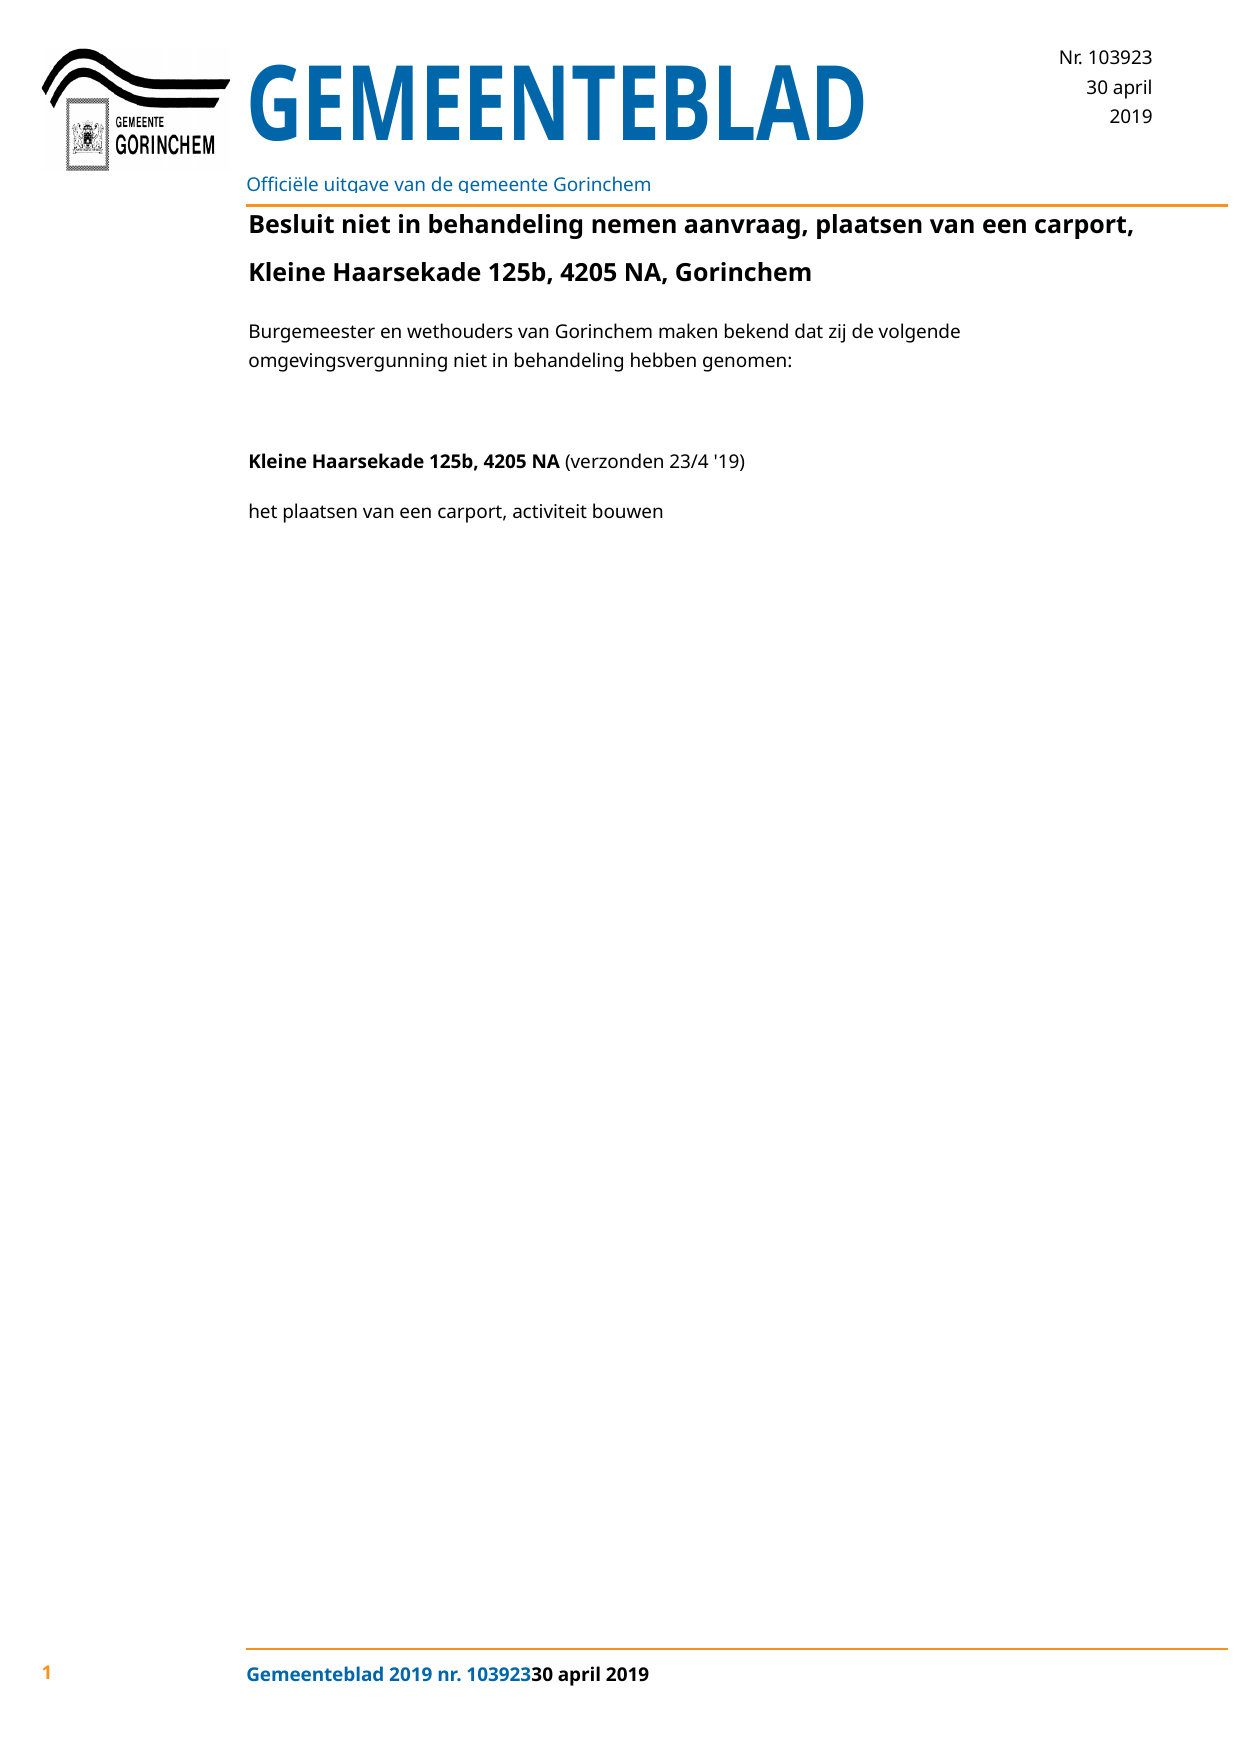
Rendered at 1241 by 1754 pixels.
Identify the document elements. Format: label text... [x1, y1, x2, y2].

text Kleine Haarsekade 125b, 4205 NA (verzonden 23/4 '19) [248, 448, 1152, 474]
picture [41, 47, 231, 172]
text Burgemeester en wethouders van Gorinchem maken bekend dat zij de volgende omgevingsvergunning niet in behandeling hebben genomen: [248, 318, 1152, 373]
text Besluit niet in behandeling nemen aanvraag, plaatsen van een carport, Kleine Haarsekade 125b, 4205 NA, Gorinchem [248, 207, 1152, 288]
text het plaatsen van een carport, activiteit bouwen [248, 499, 1152, 524]
